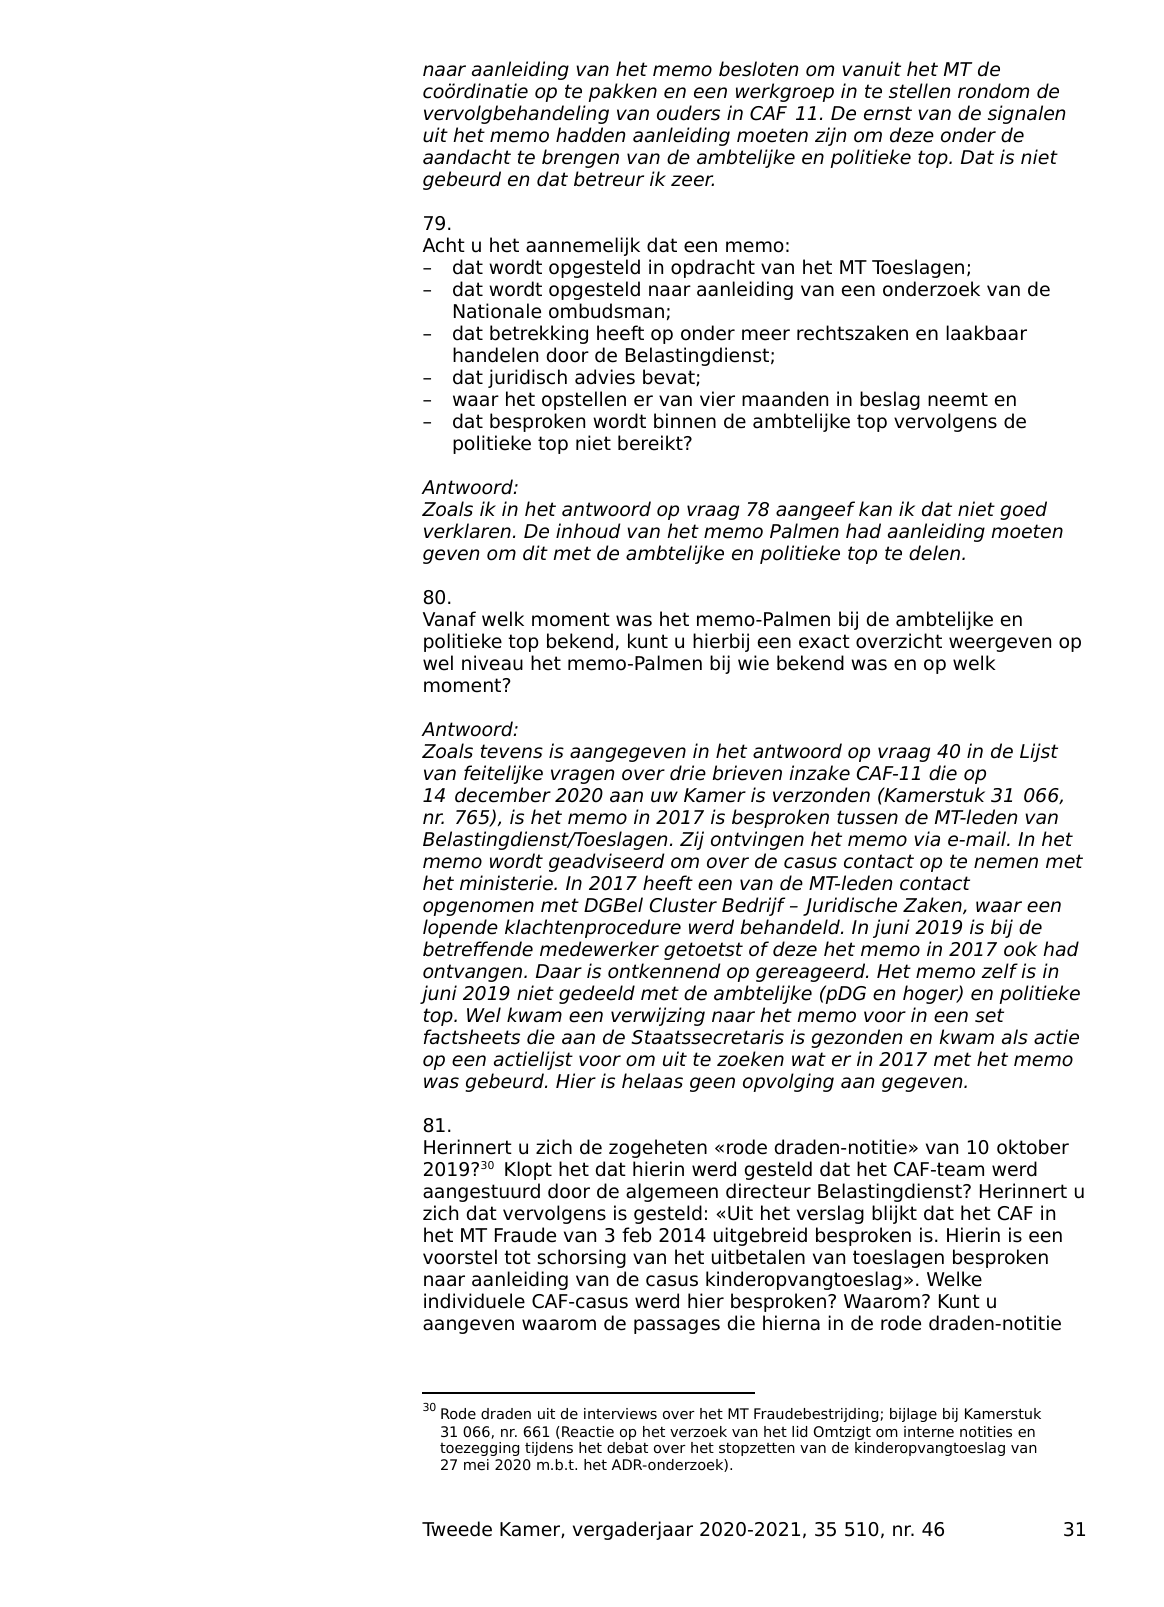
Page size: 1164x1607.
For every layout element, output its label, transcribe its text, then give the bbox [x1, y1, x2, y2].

text Vanaf welk moment was het memo-Palmen bij de ambtelijke en politieke top bekend, kunt u hierbij een exact overzicht weergeven op wel niveau het memo-Palmen bij wie bekend was en op welk moment? [422, 609, 1087, 697]
text – dat betrekking heeft op onder meer rechtszaken en laakbaar handelen door de Belastingdienst; [422, 323, 1087, 367]
text Antwoord: [422, 719, 1087, 741]
text Herinnert u zich de zogeheten «rode draden-notitie» van 10 oktober 2019? Klopt het dat hierin werd gesteld dat het CAF-team werd aangestuurd door de algemeen directeur Belastingdienst? Herinnert u zich dat vervolgens is gesteld: «Uit het verslag blijkt dat het CAF in het MT Fraude van 3 feb 2014 uitgebreid besproken is. Hierin is een voorstel tot schorsing van het uitbetalen van toeslagen besproken naar aanleiding van de casus kinderopvangtoeslag». Welke individuele CAF-casus werd hier besproken? Waarom? Kunt u aangeven waarom de passages die hierna in de rode draden-notitie [422, 1137, 1087, 1335]
text Rode draden uit de interviews over het MT Fraudebestrijding; bijlage bij Kamerstuk 31 066, nr. 661 (Reactie op het verzoek van het lid Omtzigt om interne notities en toezegging tijdens het debat over het stopzetten van de kinderopvangtoeslag van 27 mei 2020 m.b.t. het ADR-onderzoek). [422, 1402, 1087, 1474]
text – dat besproken wordt binnen de ambtelijke top vervolgens de politieke top niet bereikt? [422, 411, 1087, 455]
text Acht u het aannemelijk dat een memo: [422, 235, 1087, 257]
text 81. [422, 1115, 1087, 1137]
text 80. [422, 587, 1087, 609]
text – dat juridisch advies bevat; [422, 367, 1087, 389]
text – dat wordt opgesteld naar aanleiding van een onderzoek van de Nationale ombudsman; [422, 279, 1087, 323]
text – waar het opstellen er van vier maanden in beslag neemt en [422, 389, 1087, 411]
text – dat wordt opgesteld in opdracht van het MT Toeslagen; [422, 257, 1087, 279]
text Zoals ik in het antwoord op vraag 78 aangeef kan ik dat niet goed verklaren. De inhoud van het memo Palmen had aanleiding moeten geven om dit met de ambtelijke en politieke top te delen. [422, 499, 1087, 565]
text 79. [422, 213, 1087, 235]
text Antwoord: [422, 477, 1087, 499]
text Zoals tevens is aangegeven in het antwoord op vraag 40 in de Lijst van feitelijke vragen over drie brieven inzake CAF-11 die op 14 december 2020 aan uw Kamer is verzonden (Kamerstuk 31 066, nr. 765), is het memo in 2017 is besproken tussen de MT-leden van Belastingdienst/Toeslagen. Zij ontvingen het memo via e-mail. In het memo wordt geadviseerd om over de casus contact op te nemen met het ministerie. In 2017 heeft een van de MT-leden contact opgenomen met DGBel Cluster Bedrijf – Juridische Zaken, waar een lopende klachtenprocedure werd behandeld. In juni 2019 is bij de betreffende medewerker getoetst of deze het memo in 2017 ook had ontvangen. Daar is ontkennend op gereageerd. Het memo zelf is in juni 2019 niet gedeeld met de ambtelijke (pDG en hoger) en politieke top. Wel kwam een verwijzing naar het memo voor in een set factsheets die aan de Staatssecretaris is gezonden en kwam als actie op een actielijst voor om uit te zoeken wat er in 2017 met het memo was gebeurd. Hier is helaas geen opvolging aan gegeven. [422, 741, 1087, 1093]
text naar aanleiding van het memo besloten om vanuit het MT de coördinatie op te pakken en een werkgroep in te stellen rondom de vervolgbehandeling van ouders in CAF 11. De ernst van de signalen uit het memo hadden aanleiding moeten zijn om deze onder de aandacht te brengen van de ambtelijke en politieke top. Dat is niet gebeurd en dat betreur ik zeer. [422, 59, 1087, 191]
